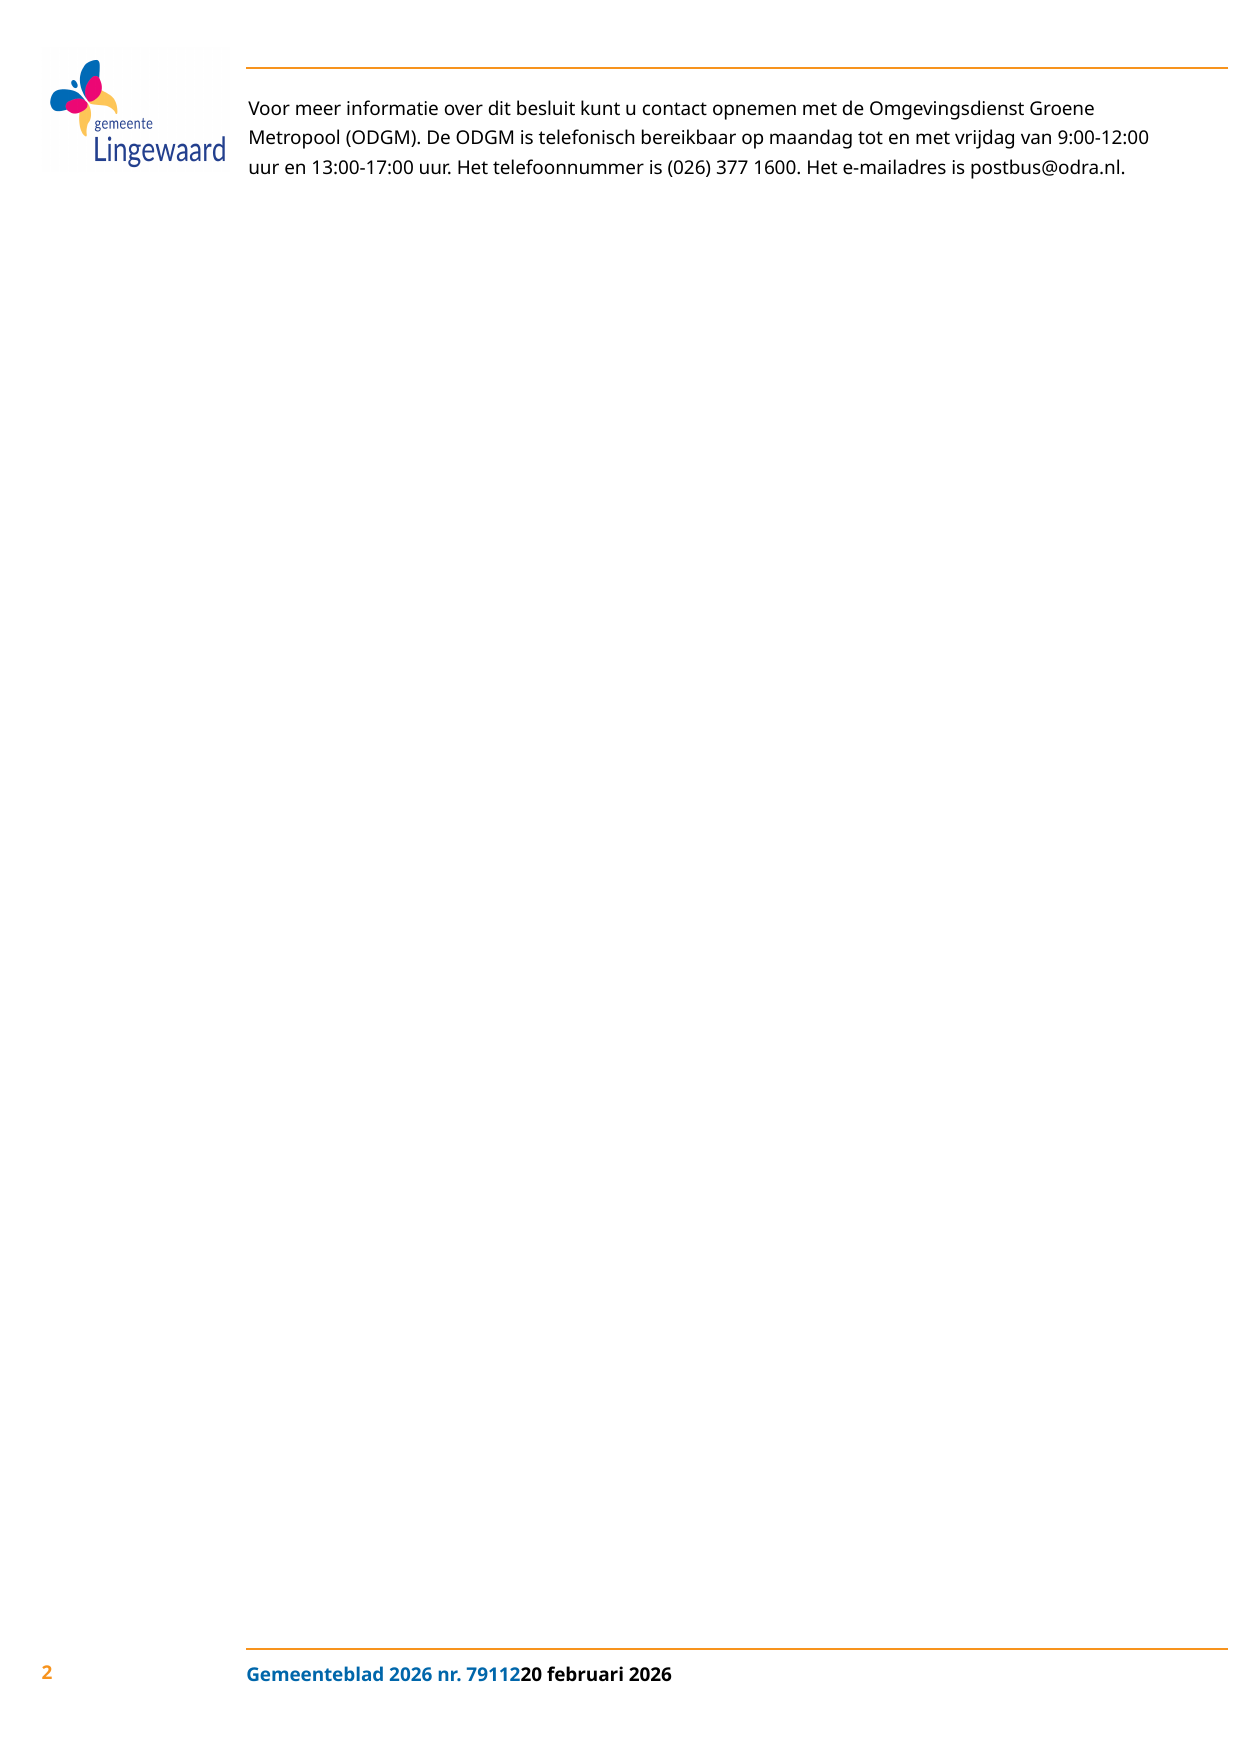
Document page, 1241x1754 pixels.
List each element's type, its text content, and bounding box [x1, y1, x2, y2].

text Voor meer informatie over dit besluit kunt u contact opnemen met de Omgevingsdienst Groene Metropool (ODGM). De ODGM is telefonisch bereikbaar op maandag tot en met vrijdag van 9:00-12:00 uur en 13:00-17:00 uur. Het telefoonnummer is (026) 377 1600. Het e-mailadres is postbus@odra.nl. [248, 95, 1152, 180]
picture [41, 47, 231, 172]
